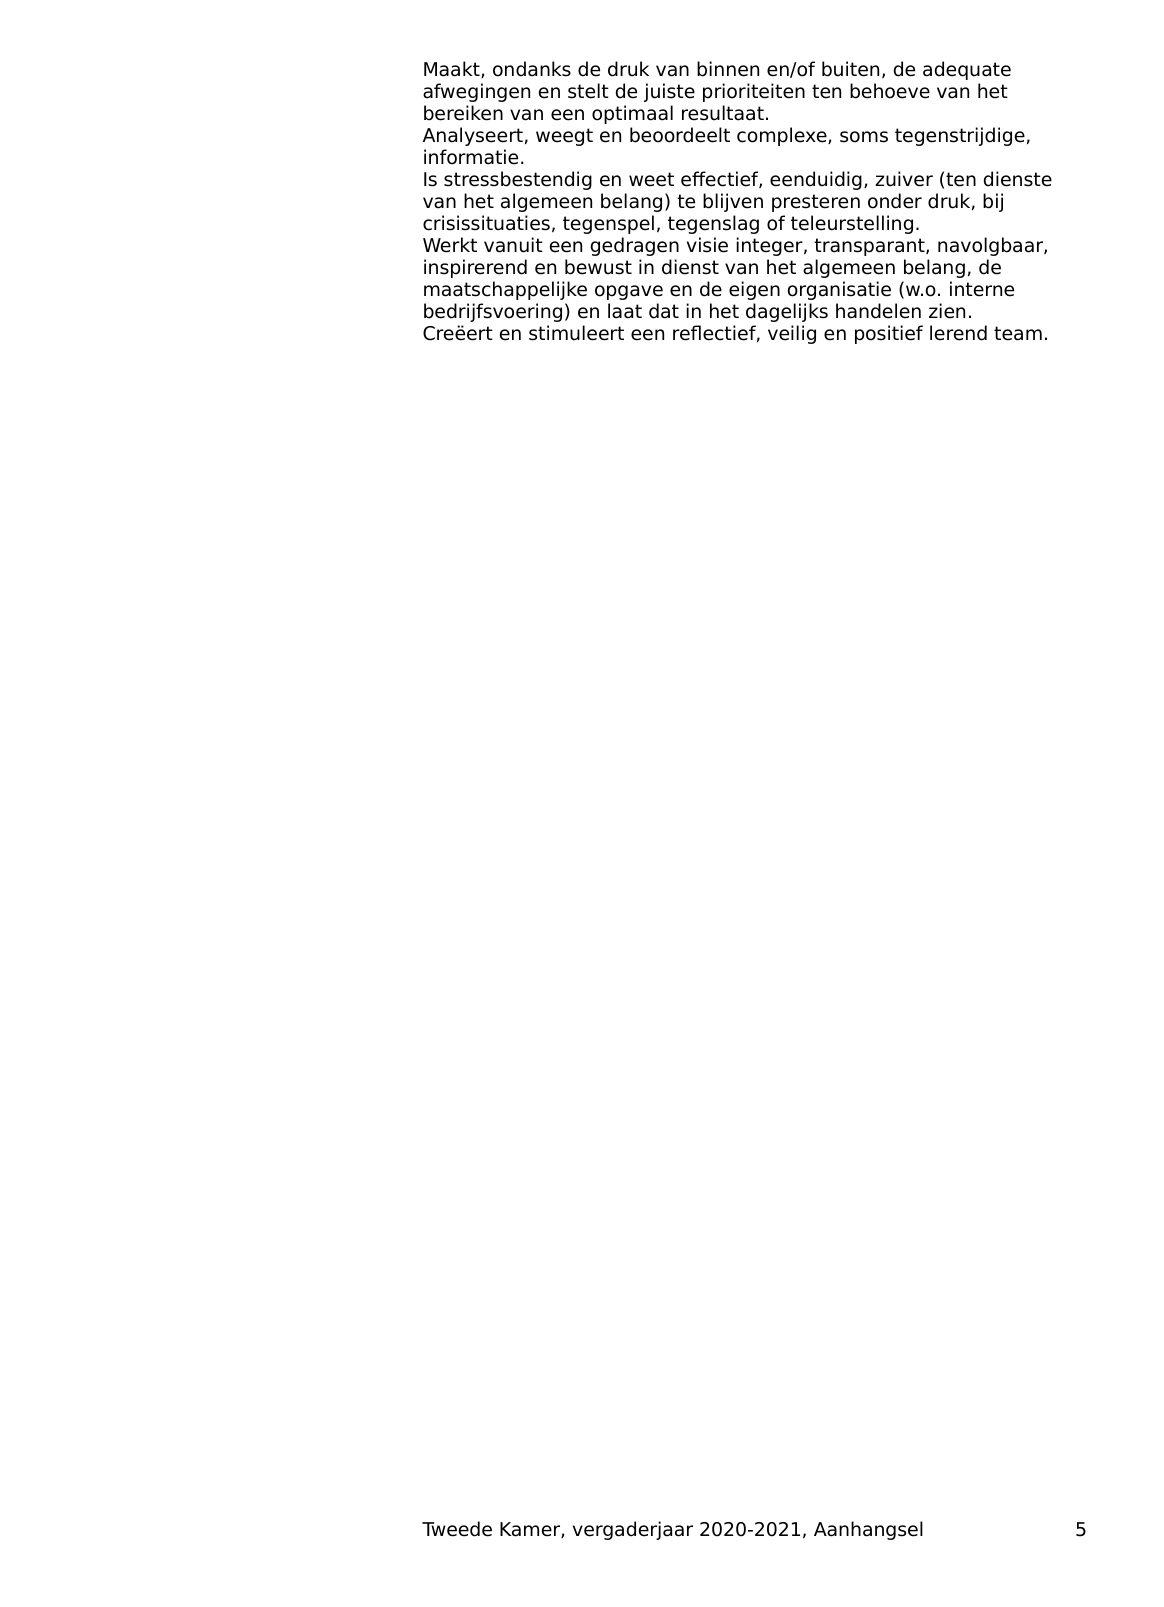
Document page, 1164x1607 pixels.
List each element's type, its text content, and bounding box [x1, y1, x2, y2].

text Analyseert, weegt en beoordeelt complexe, soms tegenstrijdige, informatie. [422, 125, 1087, 169]
text Maakt, ondanks de druk van binnen en/of buiten, de adequate afwegingen en stelt de juiste prioriteiten ten behoeve van het bereiken van een optimaal resultaat. [422, 59, 1087, 125]
text Werkt vanuit een gedragen visie integer, transparant, navolgbaar, inspirerend en bewust in dienst van het algemeen belang, de maatschappelijke opgave en de eigen organisatie (w.o. interne bedrijfsvoering) en laat dat in het dagelijks handelen zien. [422, 235, 1087, 323]
text Is stressbestendig en weet effectief, eenduidig, zuiver (ten dienste van het algemeen belang) te blijven presteren onder druk, bij crisissituaties, tegenspel, tegenslag of teleurstelling. [422, 169, 1087, 235]
text Creëert en stimuleert een reflectief, veilig en positief lerend team. [422, 323, 1087, 345]
